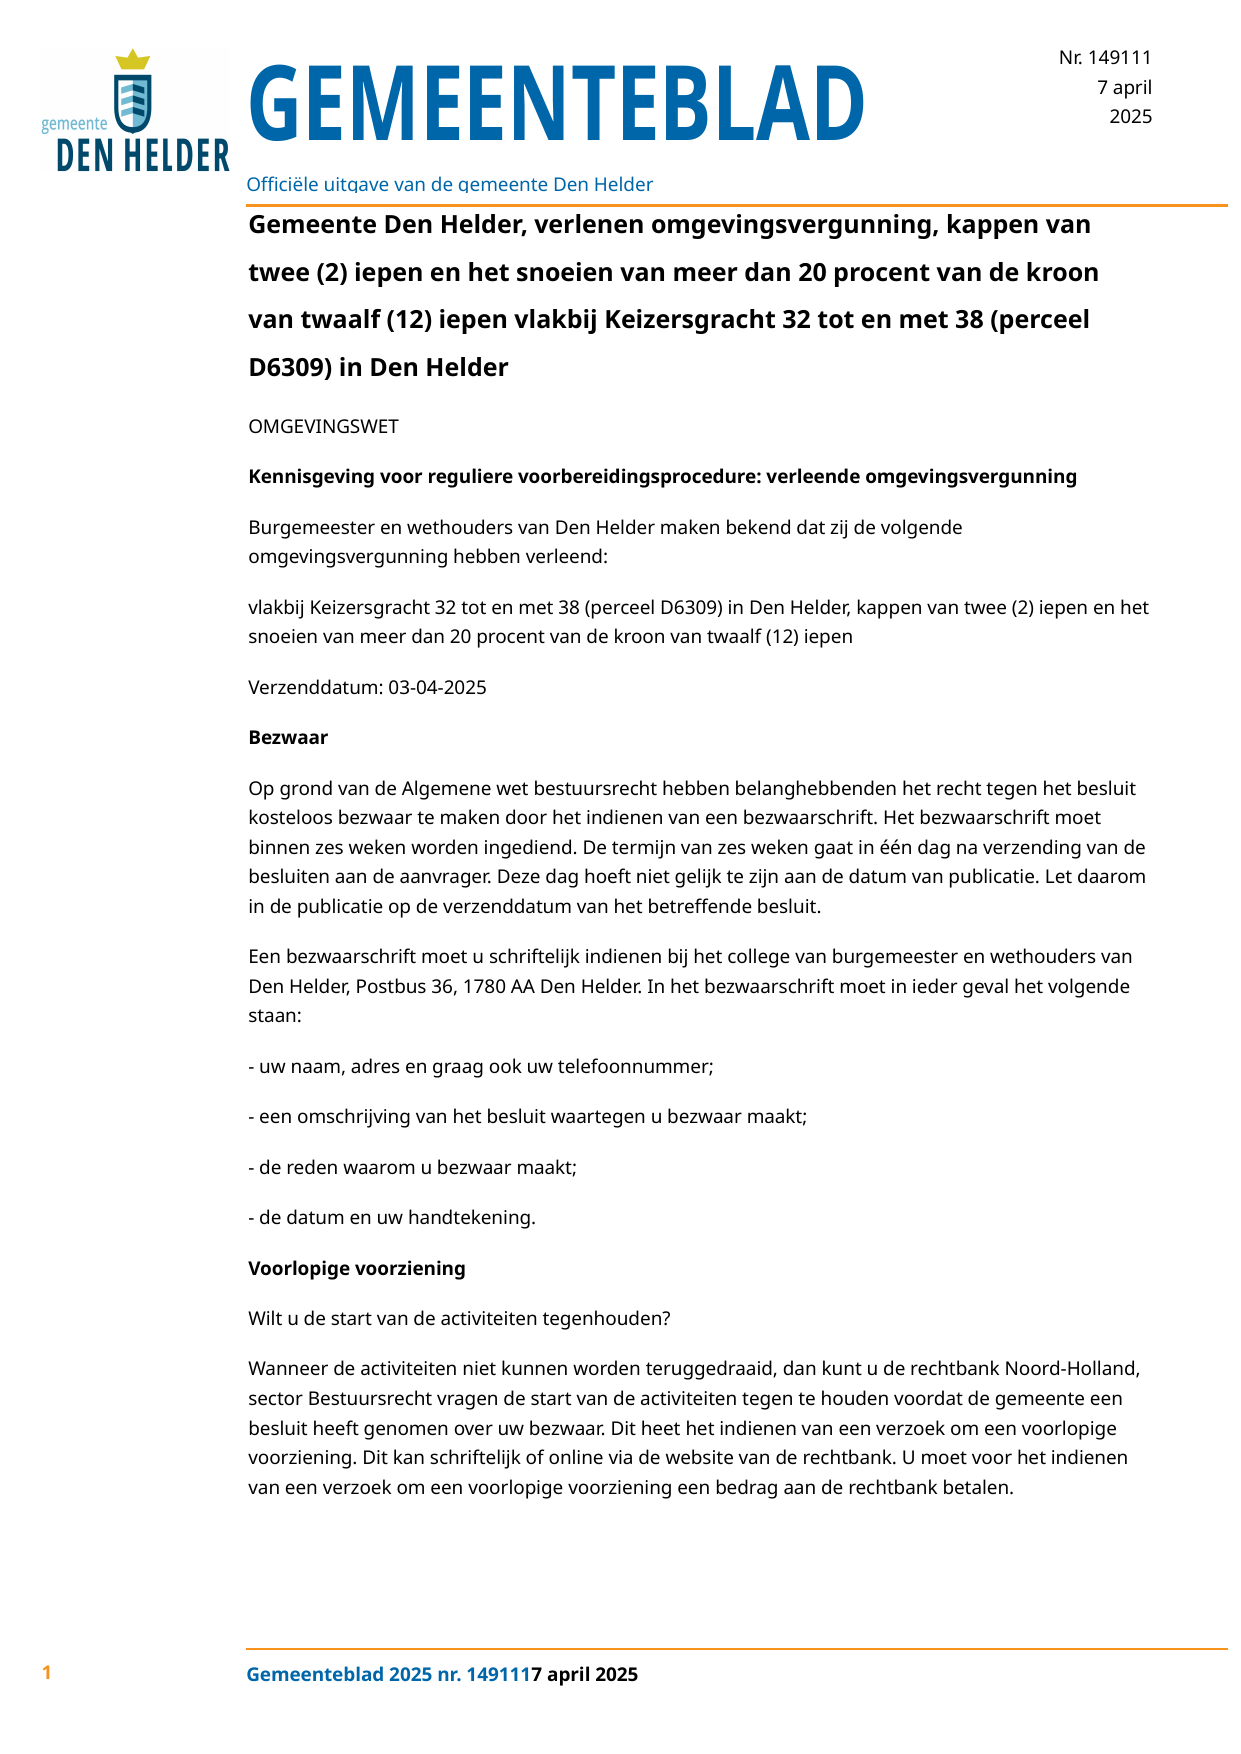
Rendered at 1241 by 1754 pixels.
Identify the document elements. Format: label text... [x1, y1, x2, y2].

text Voorlopige voorziening [248, 1255, 1152, 1281]
text - uw naam, adres en graag ook uw telefoonnummer; [248, 1053, 1152, 1079]
text Een bezwaarschrift moet u schriftelijk indienen bij het college van burgemeester en wethouders van Den Helder, Postbus 36, 1780 AA Den Helder. In het bezwaarschrift moet in ieder geval het volgende staan: [248, 943, 1152, 1028]
text Kennisgeving voor reguliere voorbereidingsprocedure: verleende omgevingsvergunning [248, 463, 1152, 489]
text vlakbij Keizersgracht 32 tot en met 38 (perceel D6309) in Den Helder, kappen van twee (2) iepen en het snoeien van meer dan 20 procent van de kroon van twaalf (12) iepen [248, 594, 1152, 649]
text - de datum en uw handtekening. [248, 1204, 1152, 1230]
text Verzenddatum: 03-04-2025 [248, 674, 1152, 700]
text Wilt u de start van de activiteiten tegenhouden? [248, 1305, 1152, 1331]
text Bezwaar [248, 724, 1152, 750]
picture [130, 157, 135, 172]
picture [63, 144, 68, 165]
text OMGEVINGSWET [248, 413, 1152, 439]
picture [41, 47, 231, 172]
text - een omschrijving van het besluit waartegen u bezwaar maakt; [248, 1103, 1152, 1129]
text Op grond van de Algemene wet bestuursrecht hebben belanghebbenden het recht tegen het besluit kosteloos bezwaar te maken door het indienen van een bezwaarschrift. Het bezwaarschrift moet binnen zes weken worden ingediend. De termijn van zes weken gaat in één dag na verzending van de besluiten aan de aanvrager. Deze dag hoeft niet gelijk te zijn aan de datum van publicatie. Let daarom in de publicatie op de verzenddatum van het betreffende besluit. [248, 775, 1152, 919]
text Burgemeester en wethouders van Den Helder maken bekend dat zij de volgende omgevingsvergunning hebben verleend: [248, 514, 1152, 569]
text Gemeente Den Helder, verlenen omgevingsvergunning, kappen van twee (2) iepen en het snoeien van meer dan 20 procent van de kroon van twaalf (12) iepen vlakbij Keizersgracht 32 tot en met 38 (perceel D6309) in Den Helder [248, 207, 1152, 384]
picture [220, 160, 224, 172]
text Wanneer de activiteiten niet kunnen worden teruggedraaid, dan kunt u de rechtbank Noord-Holland, sector Bestuursrecht vragen de start van de activiteiten tegen te houden voordat de gemeente een besluit heeft genomen over uw bezwaar. Dit heet het indienen van een verzoek om een voorlopige voorziening. Dit kan schriftelijk of online via de website van de rechtbank. U moet voor het indienen van een verzoek om een voorlopige voorziening een bedrag aan de rechtbank betalen. [248, 1356, 1152, 1500]
picture [182, 144, 187, 165]
picture [100, 154, 106, 172]
text - de reden waarom u bezwaar maakt; [248, 1154, 1152, 1180]
